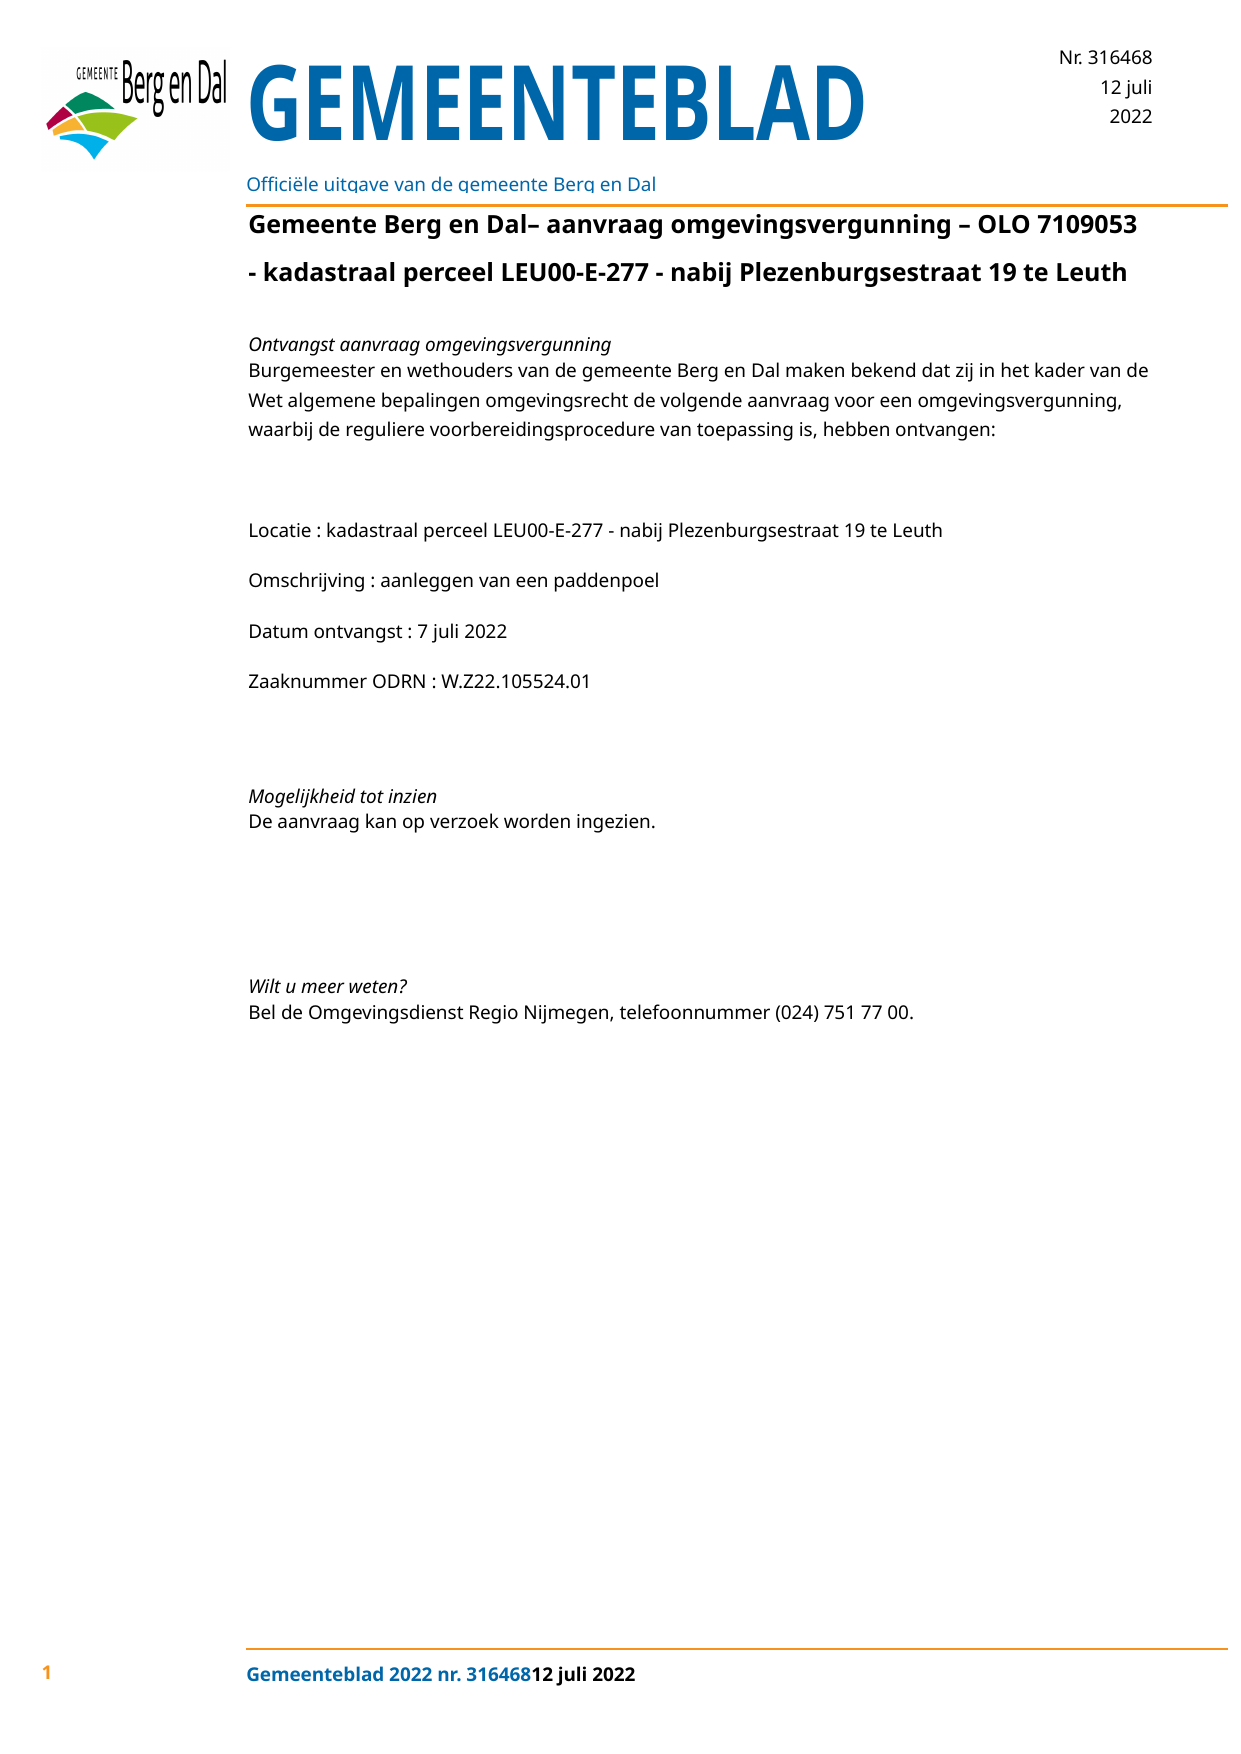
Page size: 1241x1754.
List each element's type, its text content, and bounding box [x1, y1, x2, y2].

text Zaaknummer ODRN : W.Z22.105524.01 [248, 668, 1152, 694]
text Locatie : kadastraal perceel LEU00-E-277 - nabij Plezenburgsestraat 19 te Leuth [248, 517, 1152, 543]
text Wilt u meer weten? [248, 973, 1152, 999]
text Datum ontvangst : 7 juli 2022 [248, 618, 1152, 644]
text Omschrijving : aanleggen van een paddenpoel [248, 568, 1152, 593]
text Gemeente Berg en Dal– aanvraag omgevingsvergunning – OLO 7109053 - kadastraal perceel LEU00-E-277 - nabij Plezenburgsestraat 19 te Leuth [248, 207, 1152, 288]
text Bel de Omgevingsdienst Regio Nijmegen, telefoonnummer (024) 751 77 00. [248, 999, 1152, 1025]
text Ontvangst aanvraag omgevingsvergunning [248, 331, 1152, 357]
picture [41, 47, 231, 172]
text De aanvraag kan op verzoek worden ingezien. [248, 808, 1152, 834]
text Burgemeester en wethouders van de gemeente Berg en Dal maken bekend dat zij in het kader van de Wet algemene bepalingen omgevingsrecht de volgende aanvraag voor een omgevingsvergunning, waarbij de reguliere voorbereidingsprocedure van toepassing is, hebben ontvangen: [248, 357, 1152, 442]
text Mogelijkheid tot inzien [248, 783, 1152, 808]
